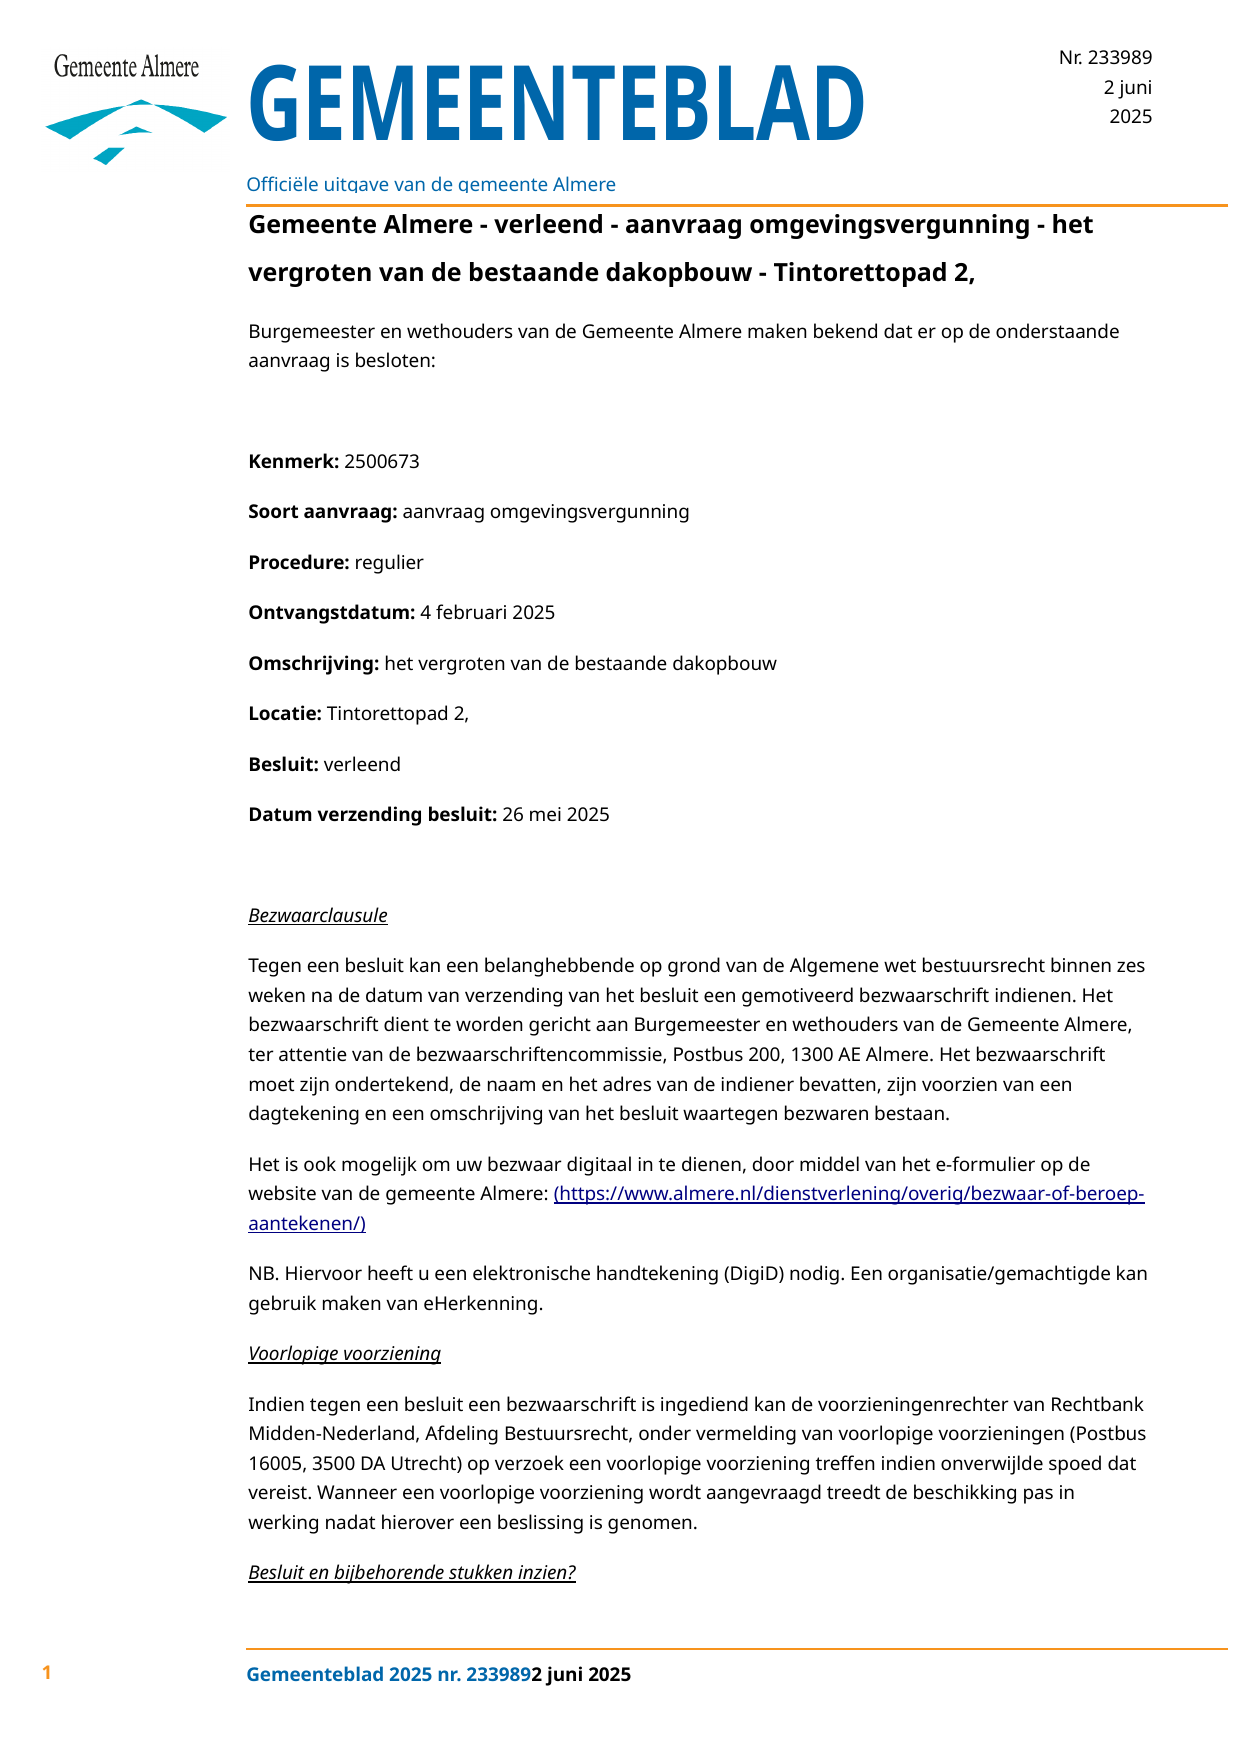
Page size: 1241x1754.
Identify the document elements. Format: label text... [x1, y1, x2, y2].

text Besluit: verleend [248, 751, 1152, 777]
text Gemeente Almere - verleend - aanvraag omgevingsvergunning - het vergroten van de bestaande dakopbouw - Tintorettopad 2, [248, 207, 1152, 288]
text Tegen een besluit kan een belanghebbende op grond van de Algemene wet bestuursrecht binnen zes weken na de datum van verzending van het besluit een gemotiveerd bezwaarschrift indienen. Het bezwaarschrift dient te worden gericht aan Burgemeester en wethouders van de Gemeente Almere, ter attentie van de bezwaarschriftencommissie, Postbus 200, 1300 AE Almere. Het bezwaarschrift moet zijn ondertekend, de naam en het adres van de indiener bevatten, zijn voorzien van een dagtekening en een omschrijving van het besluit waartegen bezwaren bestaan. [248, 952, 1152, 1126]
text Bezwaarclausule [248, 902, 1152, 928]
picture [41, 47, 231, 172]
text Omschrijving: het vergroten van de bestaande dakopbouw [248, 650, 1152, 676]
text Datum verzending besluit: 26 mei 2025 [248, 801, 1152, 827]
text Ontvangstdatum: 4 februari 2025 [248, 599, 1152, 625]
text Besluit en bijbehorende stukken inzien? [248, 1559, 1152, 1585]
text Locatie: Tintorettopad 2, [248, 700, 1152, 726]
text Het is ook mogelijk om uw bezwaar digitaal in te dienen, door middel van het e-formulier op de website van de gemeente Almere: (https://www.almere.nl/dienstverlening/overig/bezwaar-of-beroep-aantekenen/) [248, 1151, 1152, 1236]
text Procedure: regulier [248, 549, 1152, 575]
text Indien tegen een besluit een bezwaarschrift is ingediend kan de voorzieningenrechter van Rechtbank Midden-Nederland, Afdeling Bestuursrecht, onder vermelding van voorlopige voorzieningen (Postbus 16005, 3500 DA Utrecht) op verzoek een voorlopige voorziening treffen indien onverwijlde spoed dat vereist. Wanneer een voorlopige voorziening wordt aangevraagd treedt de beschikking pas in werking nadat hierover een beslissing is genomen. [248, 1391, 1152, 1535]
text Voorlopige voorziening [248, 1340, 1152, 1366]
text Kenmerk: 2500673 [248, 448, 1152, 474]
text Burgemeester en wethouders van de Gemeente Almere maken bekend dat er op de onderstaande aanvraag is besloten: [248, 318, 1152, 373]
text Soort aanvraag: aanvraag omgevingsvergunning [248, 499, 1152, 524]
text NB. Hiervoor heeft u een elektronische handtekening (DigiD) nodig. Een organisatie/gemachtigde kan gebruik maken van eHerkenning. [248, 1260, 1152, 1316]
